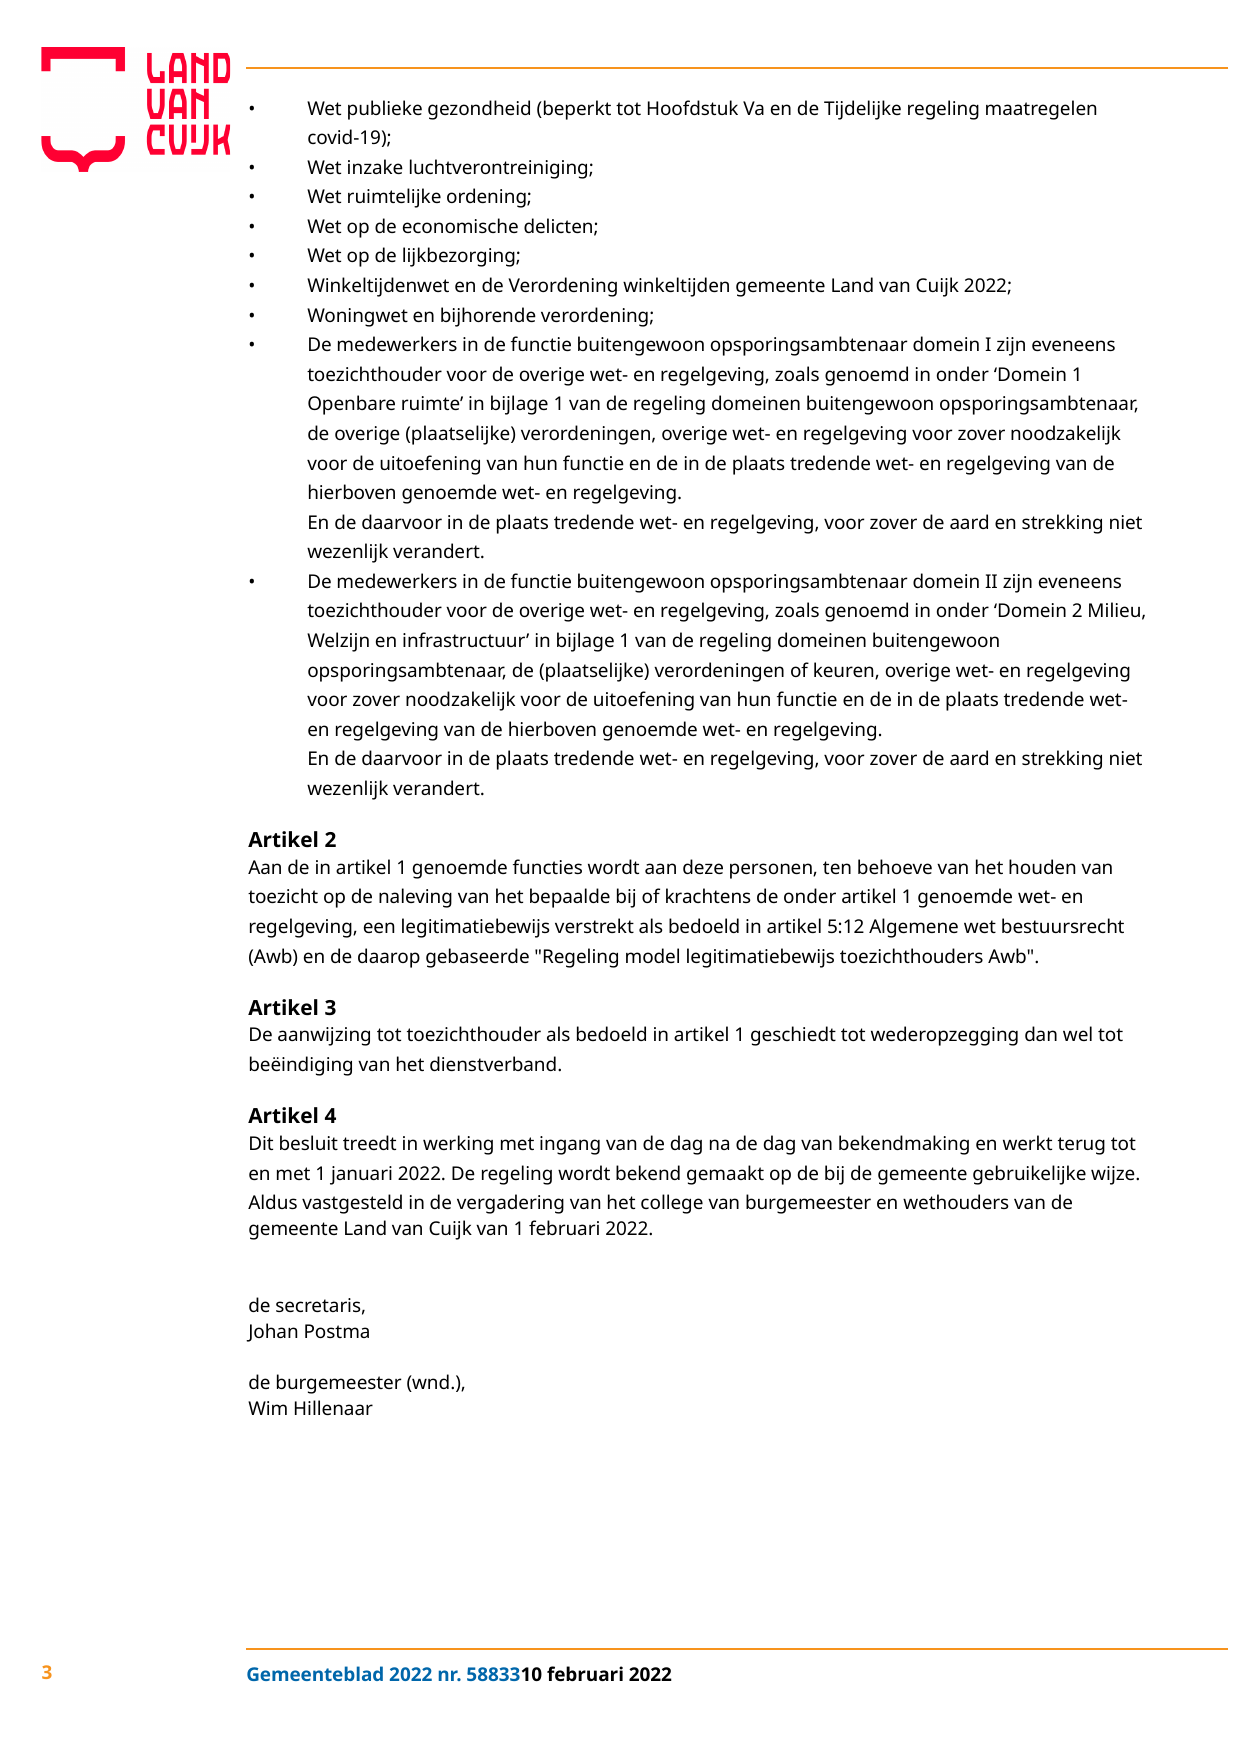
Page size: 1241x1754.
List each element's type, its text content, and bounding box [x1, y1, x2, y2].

list Wet ruimtelijke ordening; [248, 183, 1152, 209]
list De medewerkers in de functie buitengewoon opsporingsambtenaar domein II zijn eveneens toezichthouder voor de overige wet- en regelgeving, zoals genoemd in onder ‘Domein 2 Milieu, Welzijn en infrastructuur’ in bijlage 1 van de regeling domeinen buitengewoon opsporingsambtenaar, de (plaatselijke) verordeningen of keuren, overige wet- en regelgeving voor zover noodzakelijk voor de uitoefening van hun functie en de in de plaats tredende wet- en regelgeving van de hierboven genoemde wet- en regelgeving. [248, 568, 1152, 742]
picture [41, 47, 231, 172]
text Artikel 2 [248, 826, 1152, 854]
list Wet publieke gezondheid (beperkt tot Hoofdstuk Va en de Tijdelijke regeling maatregelen covid-19); [248, 95, 1152, 150]
list En de daarvoor in de plaats tredende wet- en regelgeving, voor zover de aard en strekking niet wezenlijk verandert. [248, 746, 1152, 801]
text de burgemeester (wnd.), [248, 1369, 1152, 1395]
text Aldus vastgesteld in de vergadering van het college van burgemeester en wethouders van de gemeente Land van Cuijk van 1 februari 2022. [248, 1189, 1152, 1241]
list Winkeltijdenwet en de Verordening winkeltijden gemeente Land van Cuijk 2022; [248, 272, 1152, 298]
list En de daarvoor in de plaats tredende wet- en regelgeving, voor zover de aard en strekking niet wezenlijk verandert. [248, 509, 1152, 564]
text Dit besluit treedt in werking met ingang van de dag na de dag van bekendmaking en werkt terug tot en met 1 januari 2022. De regeling wordt bekend gemaakt op de bij de gemeente gebruikelijke wijze. [248, 1130, 1152, 1185]
text Artikel 4 [248, 1102, 1152, 1130]
list Wet op de lijkbezorging; [248, 243, 1152, 268]
text Johan Postma [248, 1318, 1152, 1344]
text De aanwijzing tot toezichthouder als bedoeld in artikel 1 geschiedt tot wederopzegging dan wel tot beëindiging van het dienstverband. [248, 1022, 1152, 1077]
text Aan de in artikel 1 genoemde functies wordt aan deze personen, ten behoeve van het houden van toezicht op de naleving van het bepaalde bij of krachtens de onder artikel 1 genoemde wet- en regelgeving, een legitimatiebewijs verstrekt als bedoeld in artikel 5:12 Algemene wet bestuursrecht (Awb) en de daarop gebaseerde "Regeling model legitimatiebewijs toezichthouders Awb". [248, 854, 1152, 968]
list Wet op de economische delicten; [248, 213, 1152, 239]
list De medewerkers in de functie buitengewoon opsporingsambtenaar domein I zijn eveneens toezichthouder voor de overige wet- en regelgeving, zoals genoemd in onder ‘Domein 1 Openbare ruimte’ in bijlage 1 van de regeling domeinen buitengewoon opsporingsambtenaar, de overige (plaatselijke) verordeningen, overige wet- en regelgeving voor zover noodzakelijk voor de uitoefening van hun functie en de in de plaats tredende wet- en regelgeving van de hierboven genoemde wet- en regelgeving. [248, 331, 1152, 505]
list Woningwet en bijhorende verordening; [248, 302, 1152, 328]
list Wet inzake luchtverontreiniging; [248, 154, 1152, 180]
text Artikel 3 [248, 993, 1152, 1022]
text de secretaris, [248, 1292, 1152, 1318]
text Wim Hillenaar [248, 1395, 1152, 1421]
